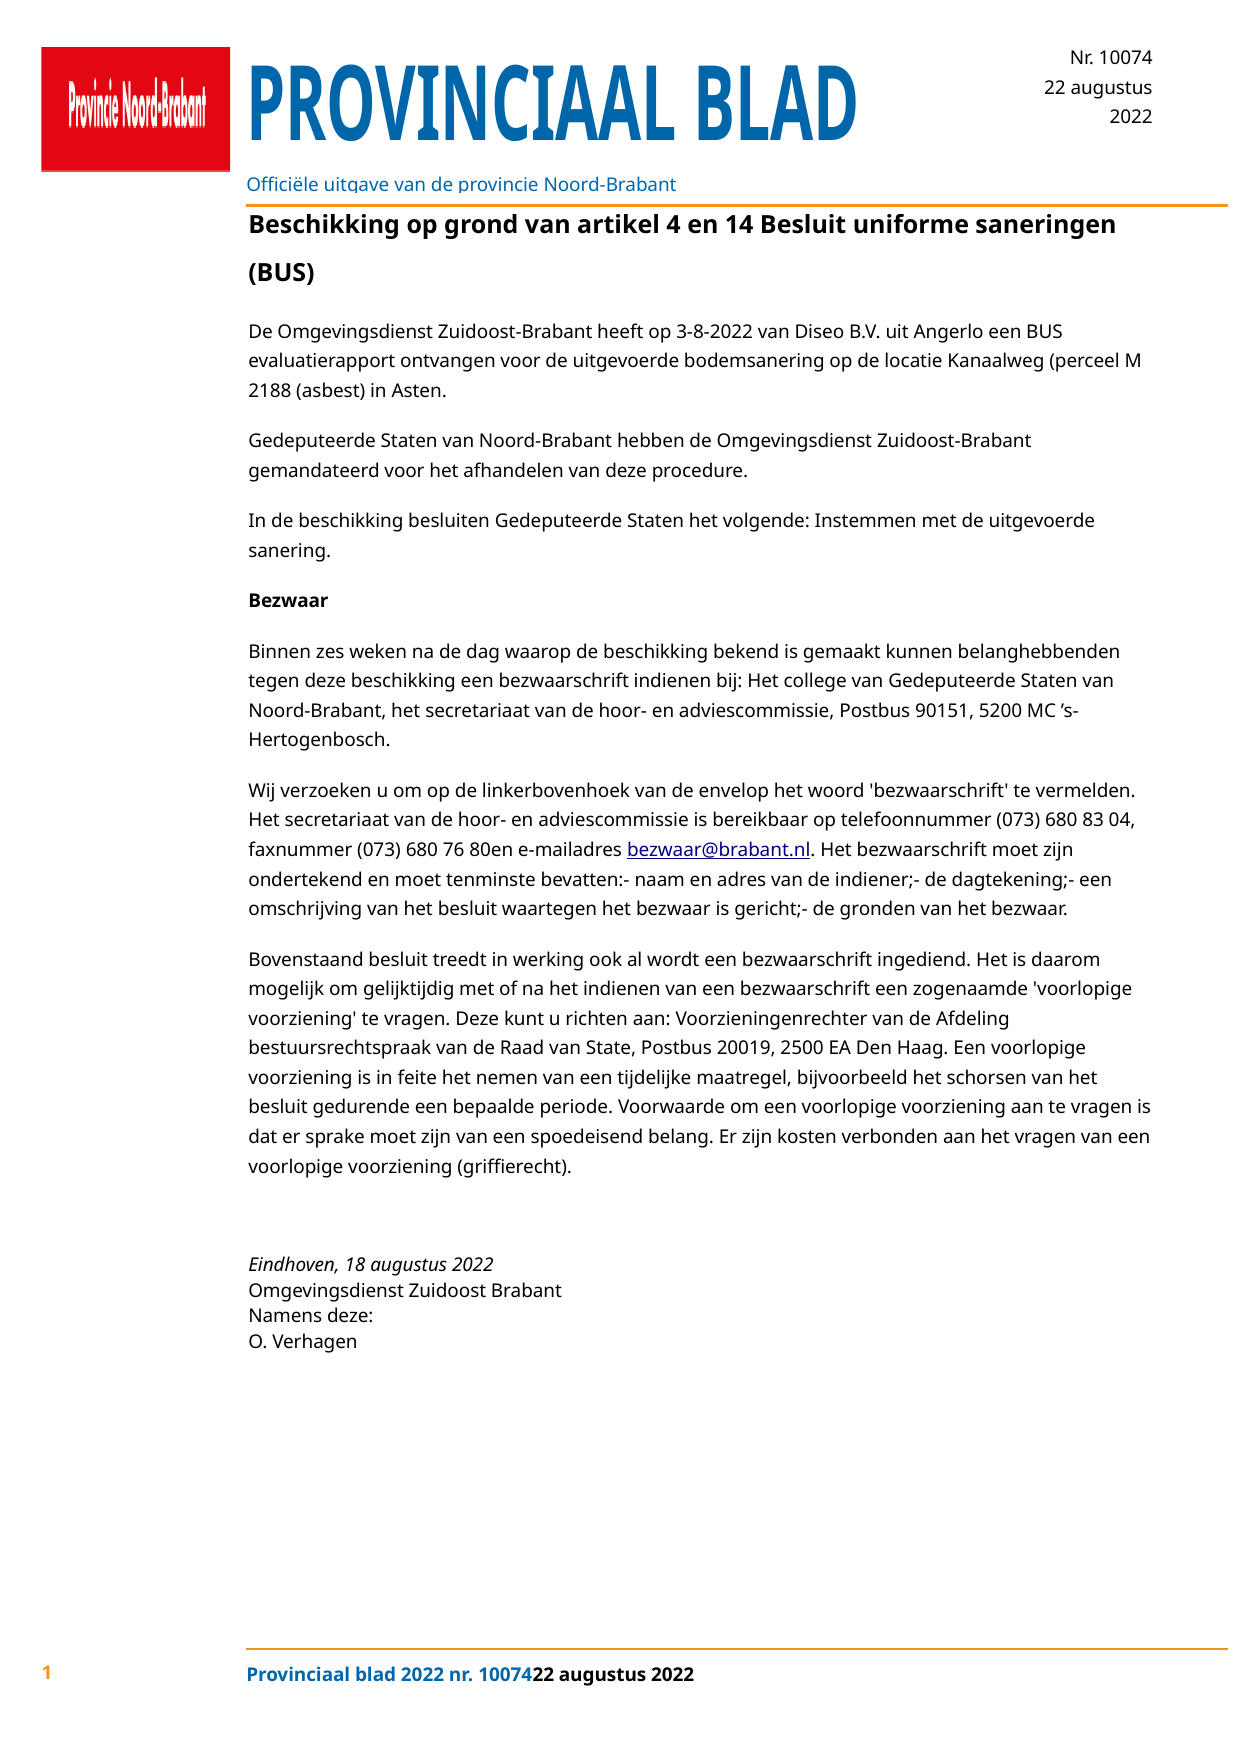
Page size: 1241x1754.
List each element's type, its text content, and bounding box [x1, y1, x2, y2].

text Binnen zes weken na de dag waarop de beschikking bekend is gemaakt kunnen belanghebbenden tegen deze beschikking een bezwaarschrift indienen bij: Het college van Gedeputeerde Staten van Noord-Brabant, het secretariaat van de hoor- en adviescommissie, Postbus 90151, 5200 MC ’s-Hertogenbosch. [248, 638, 1152, 752]
text Gedeputeerde Staten van Noord-Brabant hebben de Omgevingsdienst Zuidoost-Brabant gemandateerd voor het afhandelen van deze procedure. [248, 427, 1152, 483]
text Eindhoven, 18 augustus 2022 [248, 1251, 1152, 1277]
text O. Verhagen [248, 1328, 1152, 1354]
text Omgevingsdienst Zuidoost Brabant [248, 1277, 1152, 1303]
text De Omgevingsdienst Zuidoost-Brabant heeft op 3-8-2022 van Diseo B.V. uit Angerlo een BUS evaluatierapport ontvangen voor de uitgevoerde bodemsanering op de locatie Kanaalweg (perceel M 2188 (asbest) in Asten. [248, 318, 1152, 403]
text In de beschikking besluiten Gedeputeerde Staten het volgende: Instemmen met de uitgevoerde sanering. [248, 507, 1152, 563]
picture [41, 47, 231, 172]
text Namens deze: [248, 1303, 1152, 1328]
text Bezwaar [248, 587, 1152, 613]
text Wij verzoeken u om op de linkerbovenhoek van de envelop het woord 'bezwaarschrift' te vermelden. Het secretariaat van de hoor- en adviescommissie is bereikbaar op telefoonnummer (073) 680 83 04, faxnummer (073) 680 76 80en e-mailadres bezwaar@brabant.nl. Het bezwaarschrift moet zijn ondertekend en moet tenminste bevatten:- naam en adres van de indiener;- de dagtekening;- een omschrijving van het besluit waartegen het bezwaar is gericht;- de gronden van het bezwaar. [248, 777, 1152, 921]
text Bovenstaand besluit treedt in werking ook al wordt een bezwaarschrift ingediend. Het is daarom mogelijk om gelijktijdig met of na het indienen van een bezwaarschrift een zogenaamde 'voorlopige voorziening' te vragen. Deze kunt u richten aan: Voorzieningenrechter van de Afdeling bestuursrechtspraak van de Raad van State, Postbus 20019, 2500 EA Den Haag. Een voorlopige voorziening is in feite het nemen van een tijdelijke maatregel, bijvoorbeeld het schorsen van het besluit gedurende een bepaalde periode. Voorwaarde om een voorlopige voorziening aan te vragen is dat er sprake moet zijn van een spoedeisend belang. Er zijn kosten verbonden aan het vragen van een voorlopige voorziening (griffierecht). [248, 946, 1152, 1179]
text Beschikking op grond van artikel 4 en 14 Besluit uniforme saneringen (BUS) [248, 207, 1152, 288]
